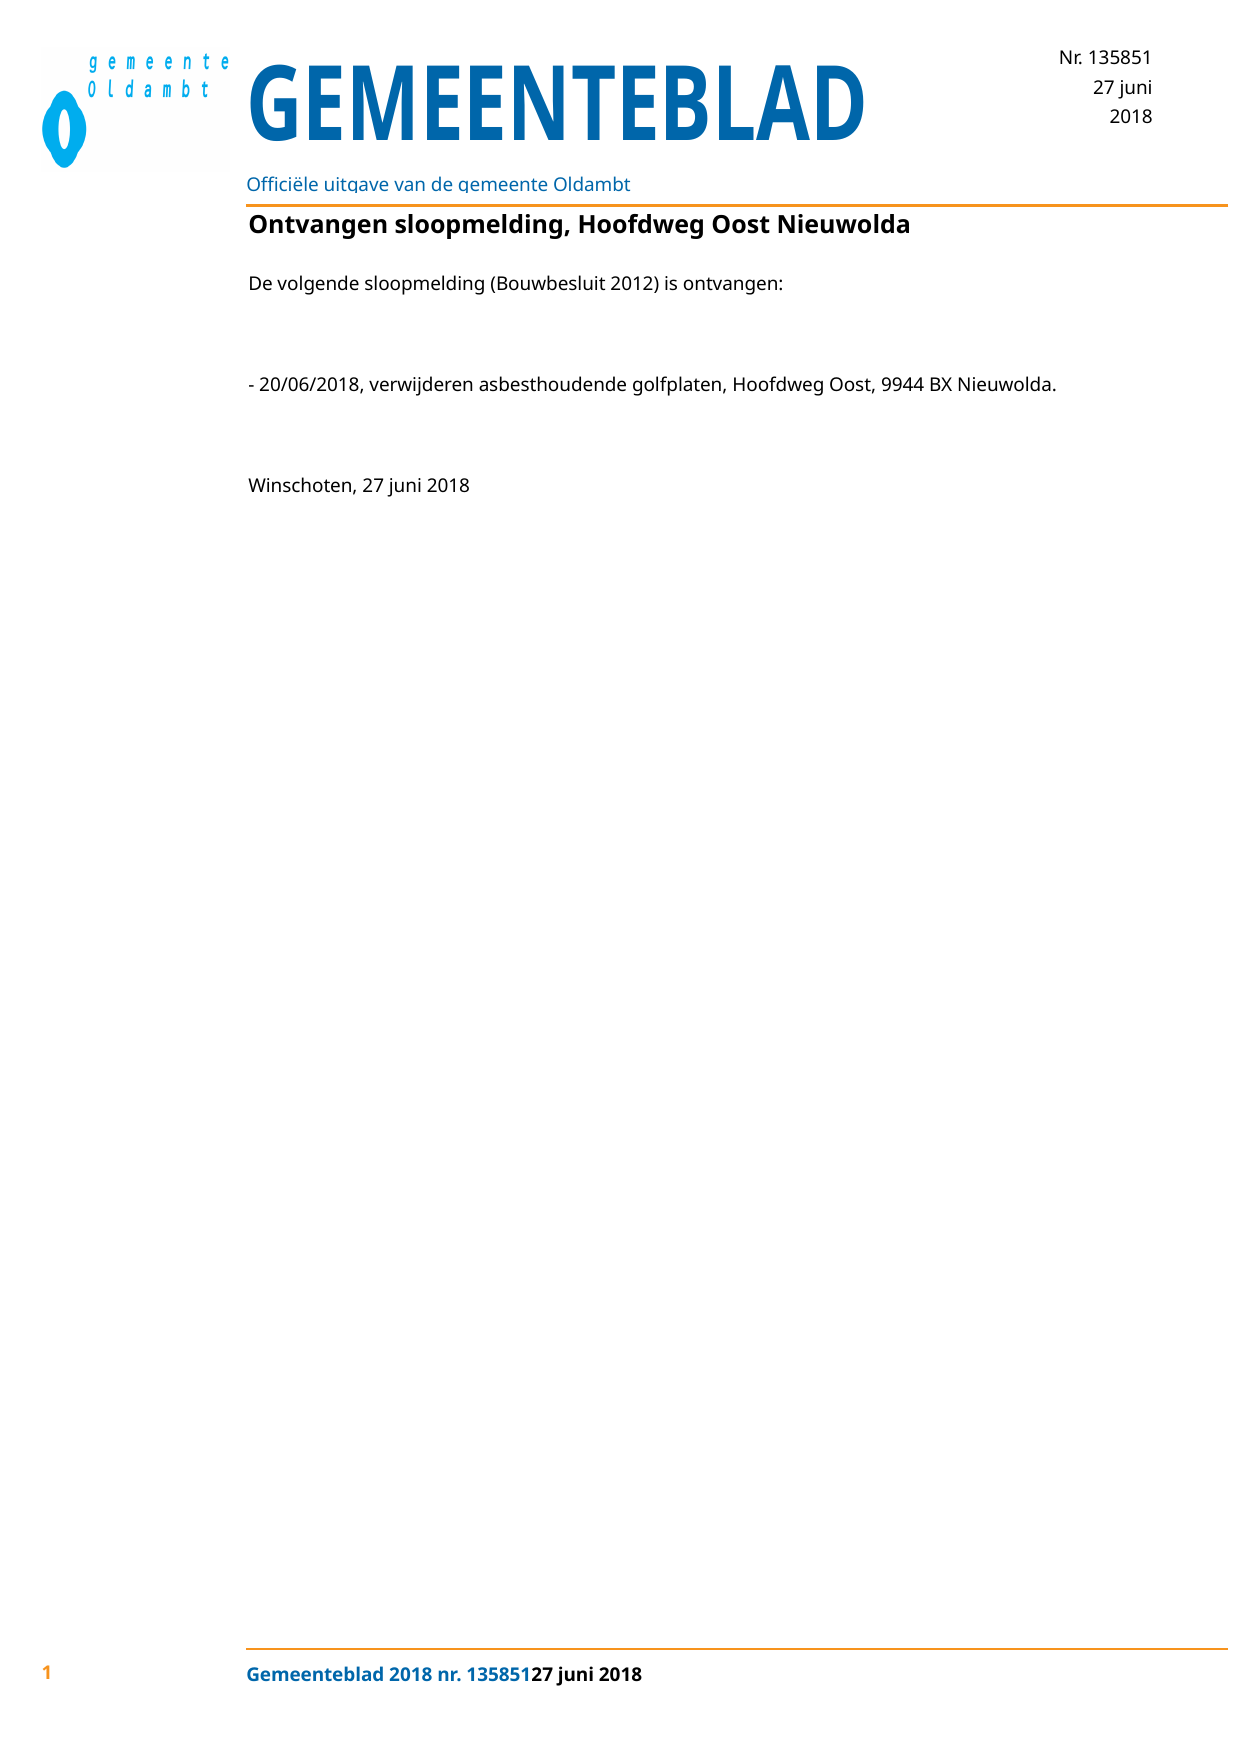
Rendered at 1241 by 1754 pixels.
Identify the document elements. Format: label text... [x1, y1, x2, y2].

text Ontvangen sloopmelding, Hoofdweg Oost Nieuwolda [248, 207, 1152, 241]
text De volgende sloopmelding (Bouwbesluit 2012) is ontvangen: [248, 270, 1152, 296]
text Winschoten, 27 juni 2018 [248, 472, 1152, 498]
text - 20/06/2018, verwijderen asbesthoudende golfplaten, Hoofdweg Oost, 9944 BX Nieuwolda. [248, 371, 1152, 397]
picture [41, 47, 231, 172]
